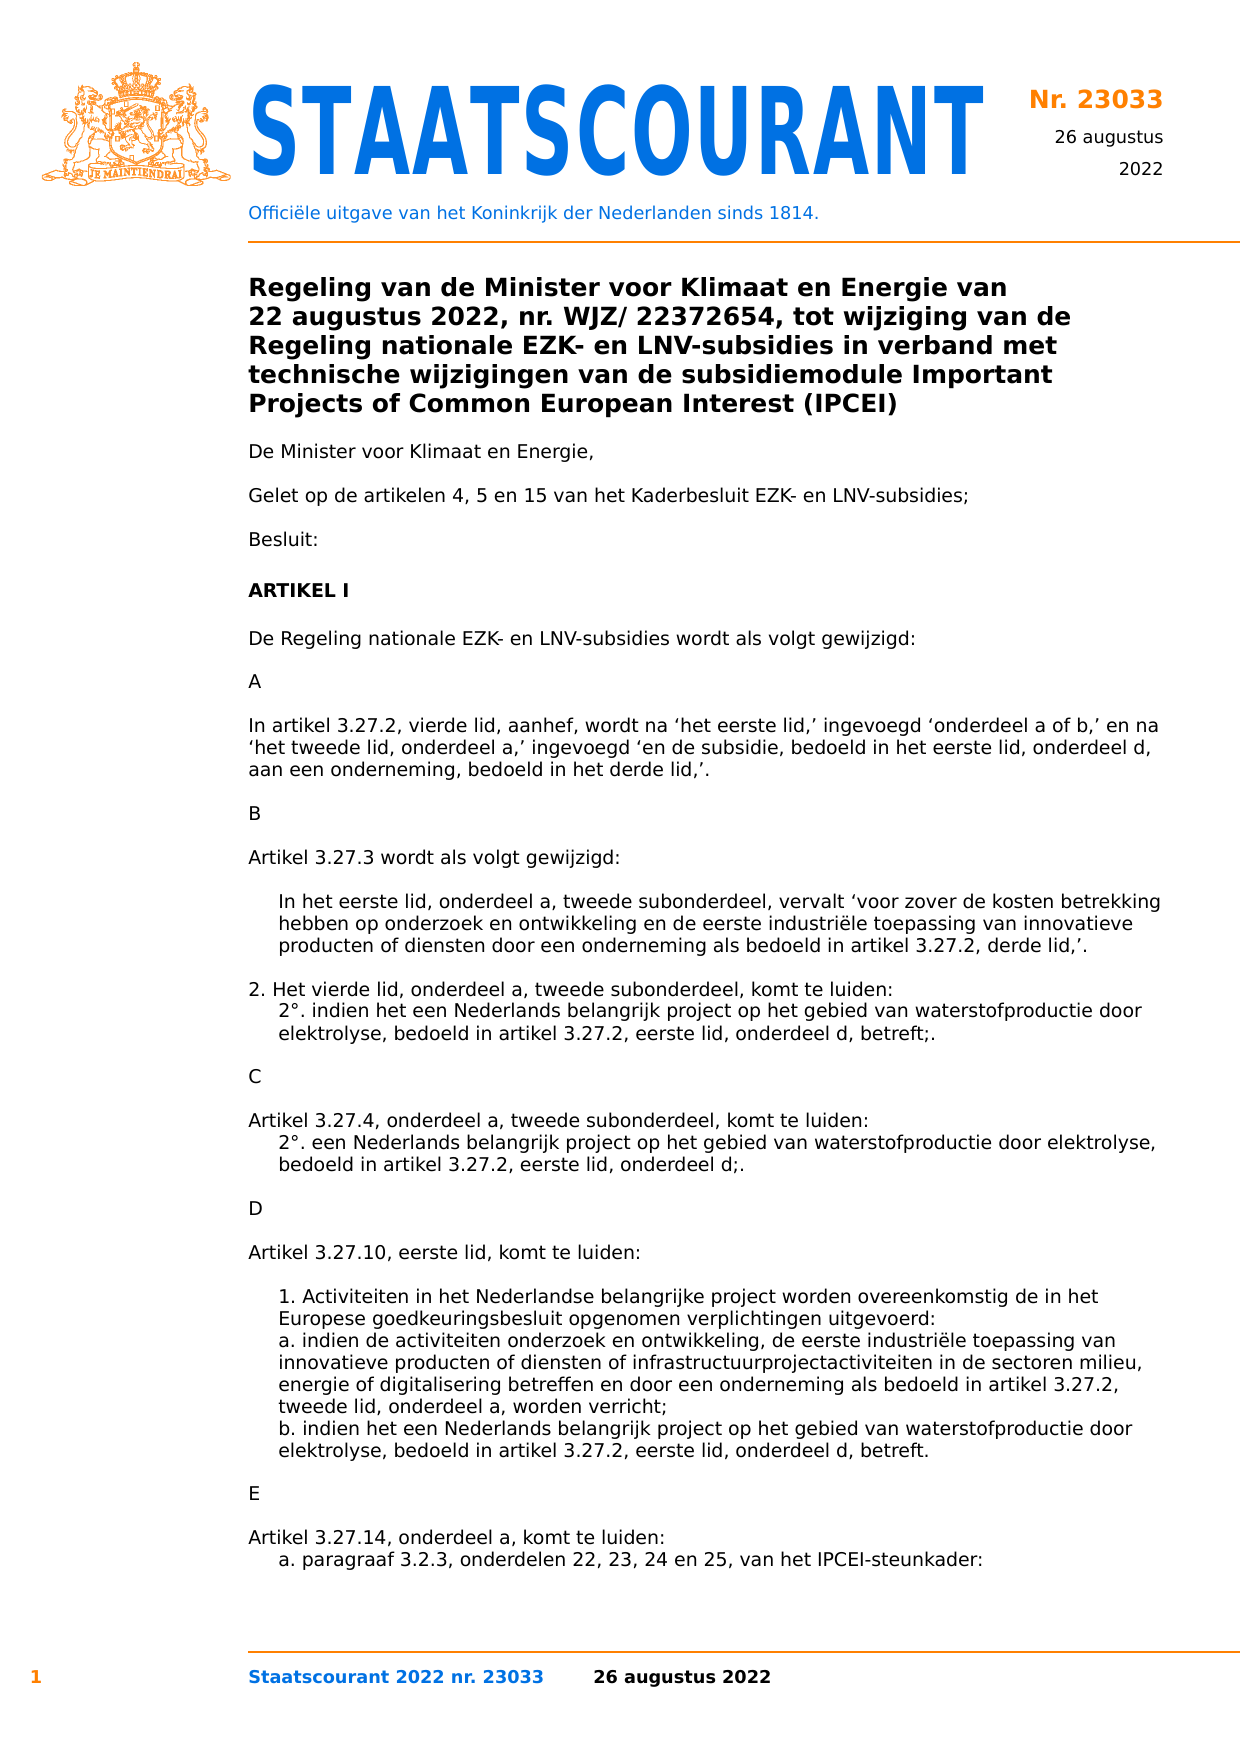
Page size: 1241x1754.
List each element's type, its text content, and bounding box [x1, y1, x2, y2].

text 2°. een Nederlands belangrijk project op het gebied van waterstofproductie door elektrolyse, bedoeld in artikel 3.27.2, eerste lid, onderdeel d;. [278, 1132, 1163, 1176]
text Gelet op de artikelen 4, 5 en 15 van het Kaderbesluit EZK- en LNV-subsidies; [248, 484, 1163, 507]
text Artikel 3.27.14, onderdeel a, komt te luiden: [248, 1527, 1163, 1549]
text D [248, 1198, 1163, 1220]
subtitle Regeling van de Minister voor Klimaat en Energie van 22 augustus 2022, nr. WJZ/ 22372654, tot wijziging van de Regeling nationale EZK- en LNV-subsidies in verband met technische wijzigingen van de subsidiemodule Important Projects of Common European Interest (IPCEI) [248, 273, 1163, 419]
text De Regeling nationale EZK- en LNV-subsidies wordt als volgt gewijzigd: [248, 627, 1163, 649]
text E [248, 1483, 1163, 1505]
text A [248, 671, 1163, 693]
text Artikel 3.27.10, eerste lid, komt te luiden: [248, 1242, 1163, 1264]
text Besluit: [248, 528, 1163, 550]
subtitle ARTIKEL I [248, 580, 1163, 602]
text Artikel 3.27.4, onderdeel a, tweede subonderdeel, komt te luiden: [248, 1110, 1163, 1132]
text b. indien het een Nederlands belangrijk project op het gebied van waterstofproductie door elektrolyse, bedoeld in artikel 3.27.2, eerste lid, onderdeel d, betreft. [278, 1417, 1163, 1461]
table_cell 26 augustus [998, 121, 1240, 153]
table_header [25, 62, 248, 241]
text Artikel 3.27.3 wordt als volgt gewijzigd: [248, 847, 1163, 869]
picture [41, 62, 231, 186]
text C [248, 1066, 1163, 1088]
text 1. Activiteiten in het Nederlandse belangrijke project worden overeenkomstig de in het Europese goedkeuringsbesluit opgenomen verplichtingen uitgevoerd: [278, 1286, 1163, 1329]
text De Minister voor Klimaat en Energie, [248, 441, 1163, 463]
text 2. Het vierde lid, onderdeel a, tweede subonderdeel, komt te luiden: [248, 978, 1163, 1000]
text In artikel 3.27.2, vierde lid, aanhef, wordt na ‘het eerste lid,’ ingevoegd ‘onderdeel a of b,’ en na ‘het tweede lid, onderdeel a,’ ingevoegd ‘en de subsidie, bedoeld in het eerste lid, onderdeel d, aan een onderneming, bedoeld in het derde lid,’. [248, 715, 1163, 781]
text 2°. indien het een Nederlands belangrijk project op het gebied van waterstofproductie door elektrolyse, bedoeld in artikel 3.27.2, eerste lid, onderdeel d, betreft;. [278, 1000, 1163, 1044]
text In het eerste lid, onderdeel a, tweede subonderdeel, vervalt ‘voor zover de kosten betrekking hebben op onderzoek en ontwikkeling en de eerste industriële toepassing van innovatieve producten of diensten door een onderneming als bedoeld in artikel 3.27.2, derde lid,’. [278, 891, 1163, 957]
text B [248, 803, 1163, 825]
table_header STAATSCOURANT [248, 62, 998, 203]
text a. paragraaf 3.2.3, onderdelen 22, 23, 24 en 25, van het IPCEI-steunkader: [278, 1549, 1163, 1571]
table_cell 2022 [998, 153, 1240, 203]
text a. indien de activiteiten onderzoek en ontwikkeling, de eerste industriële toepassing van innovatieve producten of diensten of infrastructuurprojectactiviteiten in de sectoren milieu, energie of digitalisering betreffen en door een onderneming als bedoeld in artikel 3.27.2, tweede lid, onderdeel a, worden verricht; [278, 1329, 1163, 1417]
table_cell Officiële uitgave van het Koninkrijk der Nederlanden sinds 1814. [248, 203, 1240, 241]
table_header Nr. 23033 [998, 62, 1240, 121]
